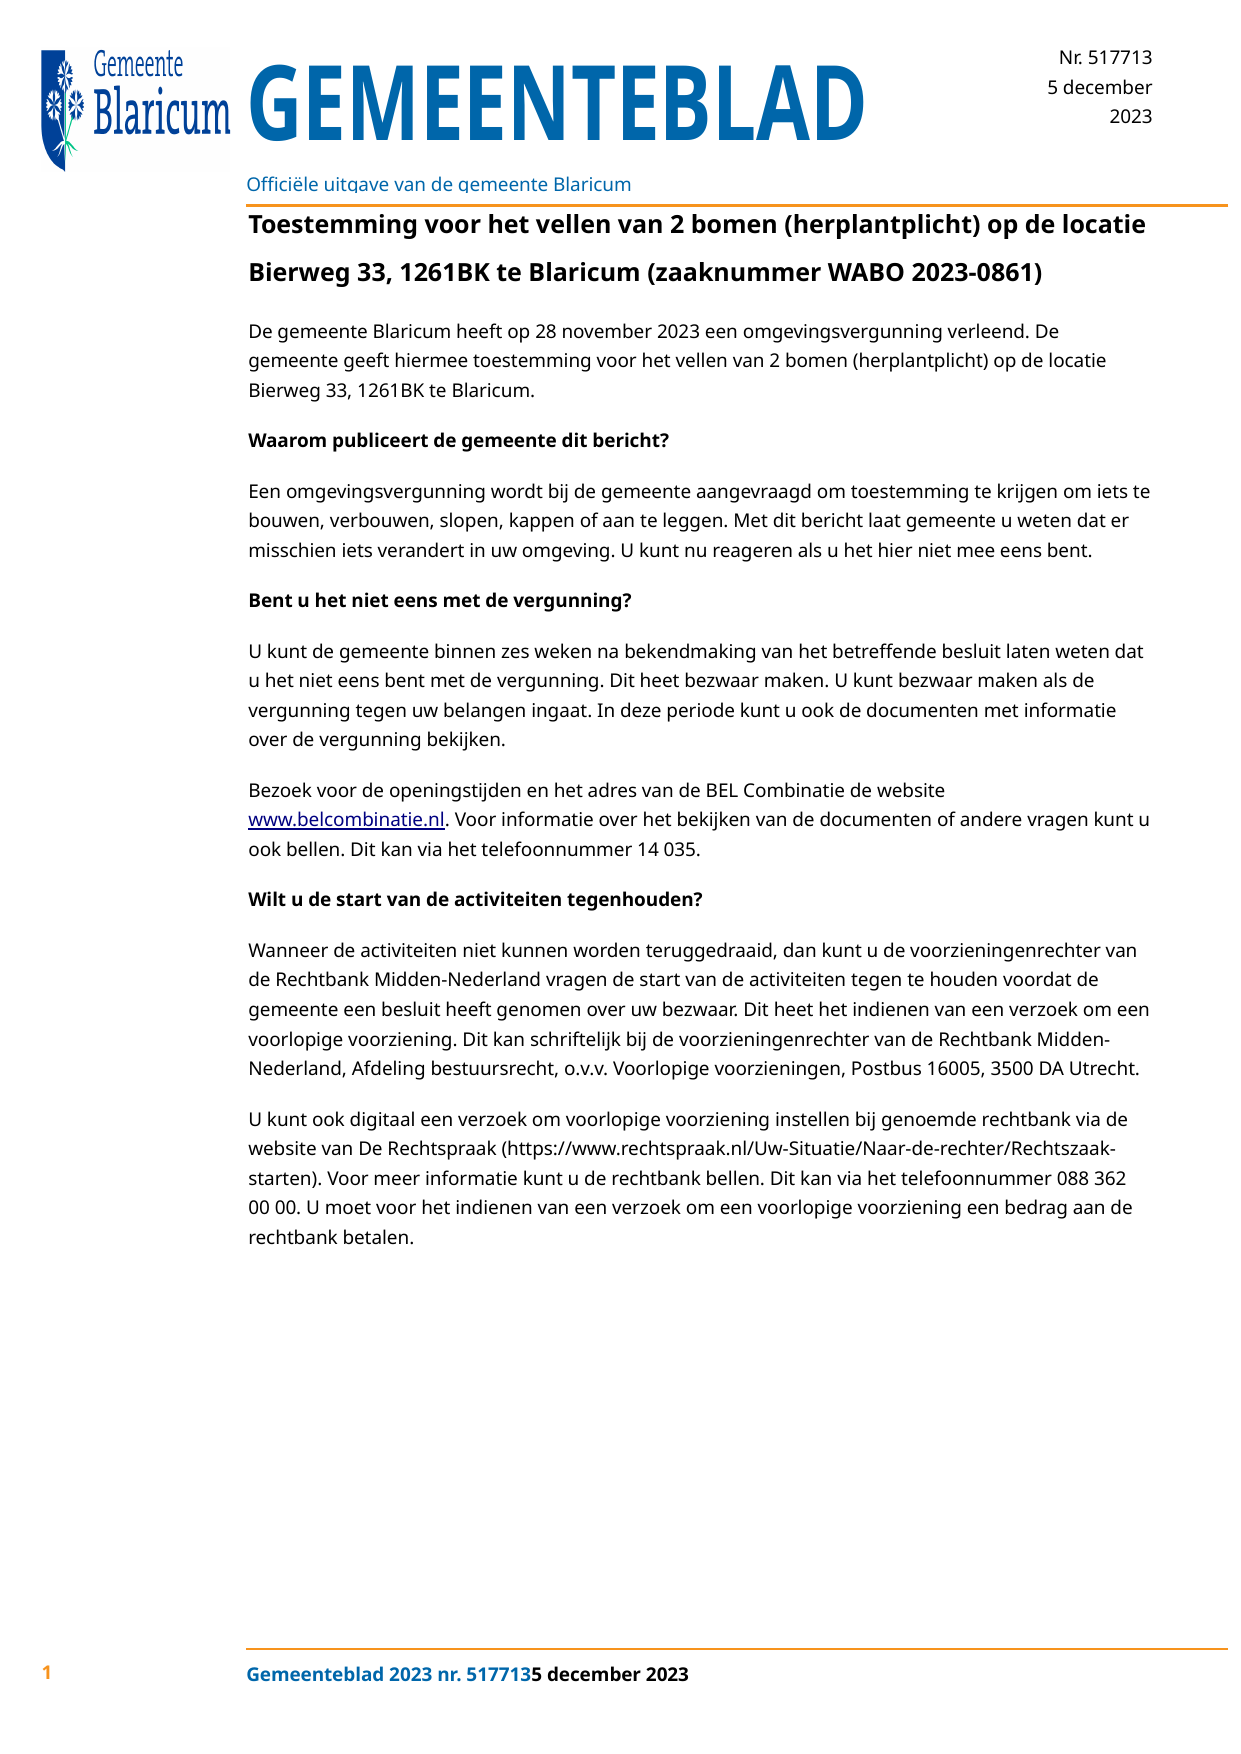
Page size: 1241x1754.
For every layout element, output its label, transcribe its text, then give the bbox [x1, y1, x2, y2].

text Bent u het niet eens met de vergunning? [248, 587, 1152, 613]
picture [41, 47, 231, 172]
text Wilt u de start van de activiteiten tegenhouden? [248, 887, 1152, 912]
text U kunt ook digitaal een verzoek om voorlopige voorziening instellen bij genoemde rechtbank via de website van De Rechtspraak (https://www.rechtspraak.nl/Uw-Situatie/Naar-de-rechter/Rechtszaak-starten). Voor meer informatie kunt u de rechtbank bellen. Dit kan via het telefoonnummer 088 362 00 00. U moet voor het indienen van een verzoek om een voorlopige voorziening een bedrag aan de rechtbank betalen. [248, 1106, 1152, 1250]
text Toestemming voor het vellen van 2 bomen (herplantplicht) op de locatie Bierweg 33, 1261BK te Blaricum (zaaknummer WABO 2023-0861) [248, 207, 1152, 288]
text Bezoek voor de openingstijden en het adres van de BEL Combinatie de website www.belcombinatie.nl. Voor informatie over het bekijken van de documenten of andere vragen kunt u ook bellen. Dit kan via het telefoonnummer 14 035. [248, 777, 1152, 862]
text U kunt de gemeente binnen zes weken na bekendmaking van het betreffende besluit laten weten dat u het niet eens bent met de vergunning. Dit heet bezwaar maken. U kunt bezwaar maken als de vergunning tegen uw belangen ingaat. In deze periode kunt u ook de documenten met informatie over de vergunning bekijken. [248, 638, 1152, 752]
text Waarom publiceert de gemeente dit bericht? [248, 427, 1152, 453]
text De gemeente Blaricum heeft op 28 november 2023 een omgevingsvergunning verleend. De gemeente geeft hiermee toestemming voor het vellen van 2 bomen (herplantplicht) op de locatie Bierweg 33, 1261BK te Blaricum. [248, 318, 1152, 403]
text Een omgevingsvergunning wordt bij de gemeente aangevraagd om toestemming te krijgen om iets te bouwen, verbouwen, slopen, kappen of aan te leggen. Met dit bericht laat gemeente u weten dat er misschien iets verandert in uw omgeving. U kunt nu reageren als u het hier niet mee eens bent. [248, 478, 1152, 563]
text Wanneer de activiteiten niet kunnen worden teruggedraaid, dan kunt u de voorzieningenrechter van de Rechtbank Midden-Nederland vragen de start van de activiteiten tegen te houden voordat de gemeente een besluit heeft genomen over uw bezwaar. Dit heet het indienen van een verzoek om een voorlopige voorziening. Dit kan schriftelijk bij de voorzieningenrechter van de Rechtbank Midden-Nederland, Afdeling bestuursrecht, o.v.v. Voorlopige voorzieningen, Postbus 16005, 3500 DA Utrecht. [248, 937, 1152, 1081]
